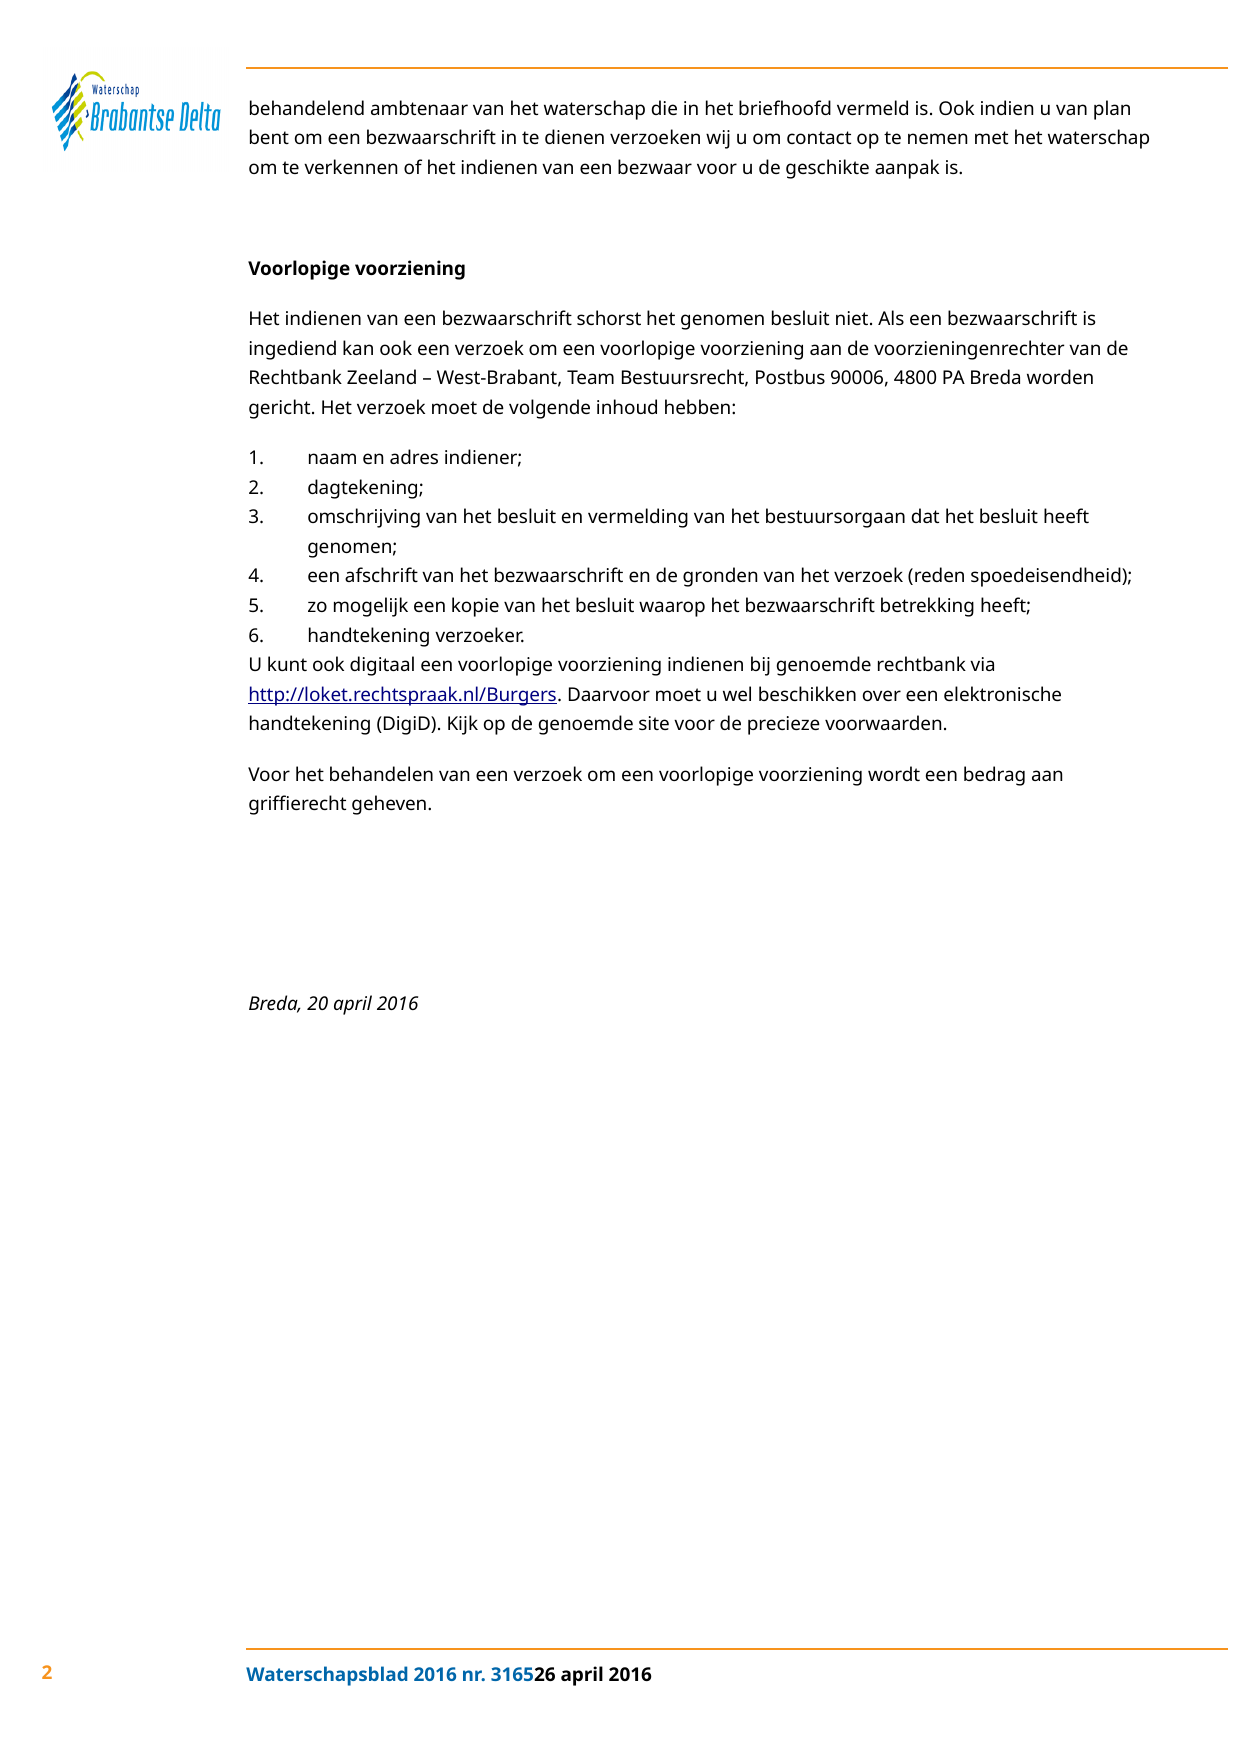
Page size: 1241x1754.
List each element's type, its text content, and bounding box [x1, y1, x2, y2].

picture [41, 47, 231, 172]
list handtekening verzoeker. [248, 622, 1152, 648]
text Voor het behandelen van een verzoek om een voorlopige voorziening wordt een bedrag aan griffierecht geheven. [248, 761, 1152, 816]
list zo mogelijk een kopie van het besluit waarop het bezwaarschrift betrekking heeft; [248, 592, 1152, 618]
list omschrijving van het besluit en vermelding van het bestuursorgaan dat het besluit heeft genomen; [248, 503, 1152, 559]
text U kunt ook digitaal een voorlopige voorziening indienen bij genoemde rechtbank via http://loket.rechtspraak.nl/Burgers. Daarvoor moet u wel beschikken over een elektronische handtekening (DigiD). Kijk op de genoemde site voor de precieze voorwaarden. [248, 651, 1152, 736]
text Breda, 20 april 2016 [248, 990, 1152, 1015]
text Voorlopige voorziening [248, 255, 1152, 281]
text behandelend ambtenaar van het waterschap die in het briefhoofd vermeld is. Ook indien u van plan bent om een bezwaarschrift in te dienen verzoeken wij u om contact op te nemen met het waterschap om te verkennen of het indienen van een bezwaar voor u de geschikte aanpak is. [248, 95, 1152, 180]
list een afschrift van het bezwaarschrift en de gronden van het verzoek (reden spoedeisendheid); [248, 563, 1152, 588]
text Het indienen van een bezwaarschrift schorst het genomen besluit niet. Als een bezwaarschrift is ingediend kan ook een verzoek om een voorlopige voorziening aan de voorzieningenrechter van de Rechtbank Zeeland – West-Brabant, Team Bestuursrecht, Postbus 90006, 4800 PA Breda worden gericht. Het verzoek moet de volgende inhoud hebben: [248, 305, 1152, 420]
list dagtekening; [248, 474, 1152, 500]
list naam en adres indiener; [248, 444, 1152, 470]
